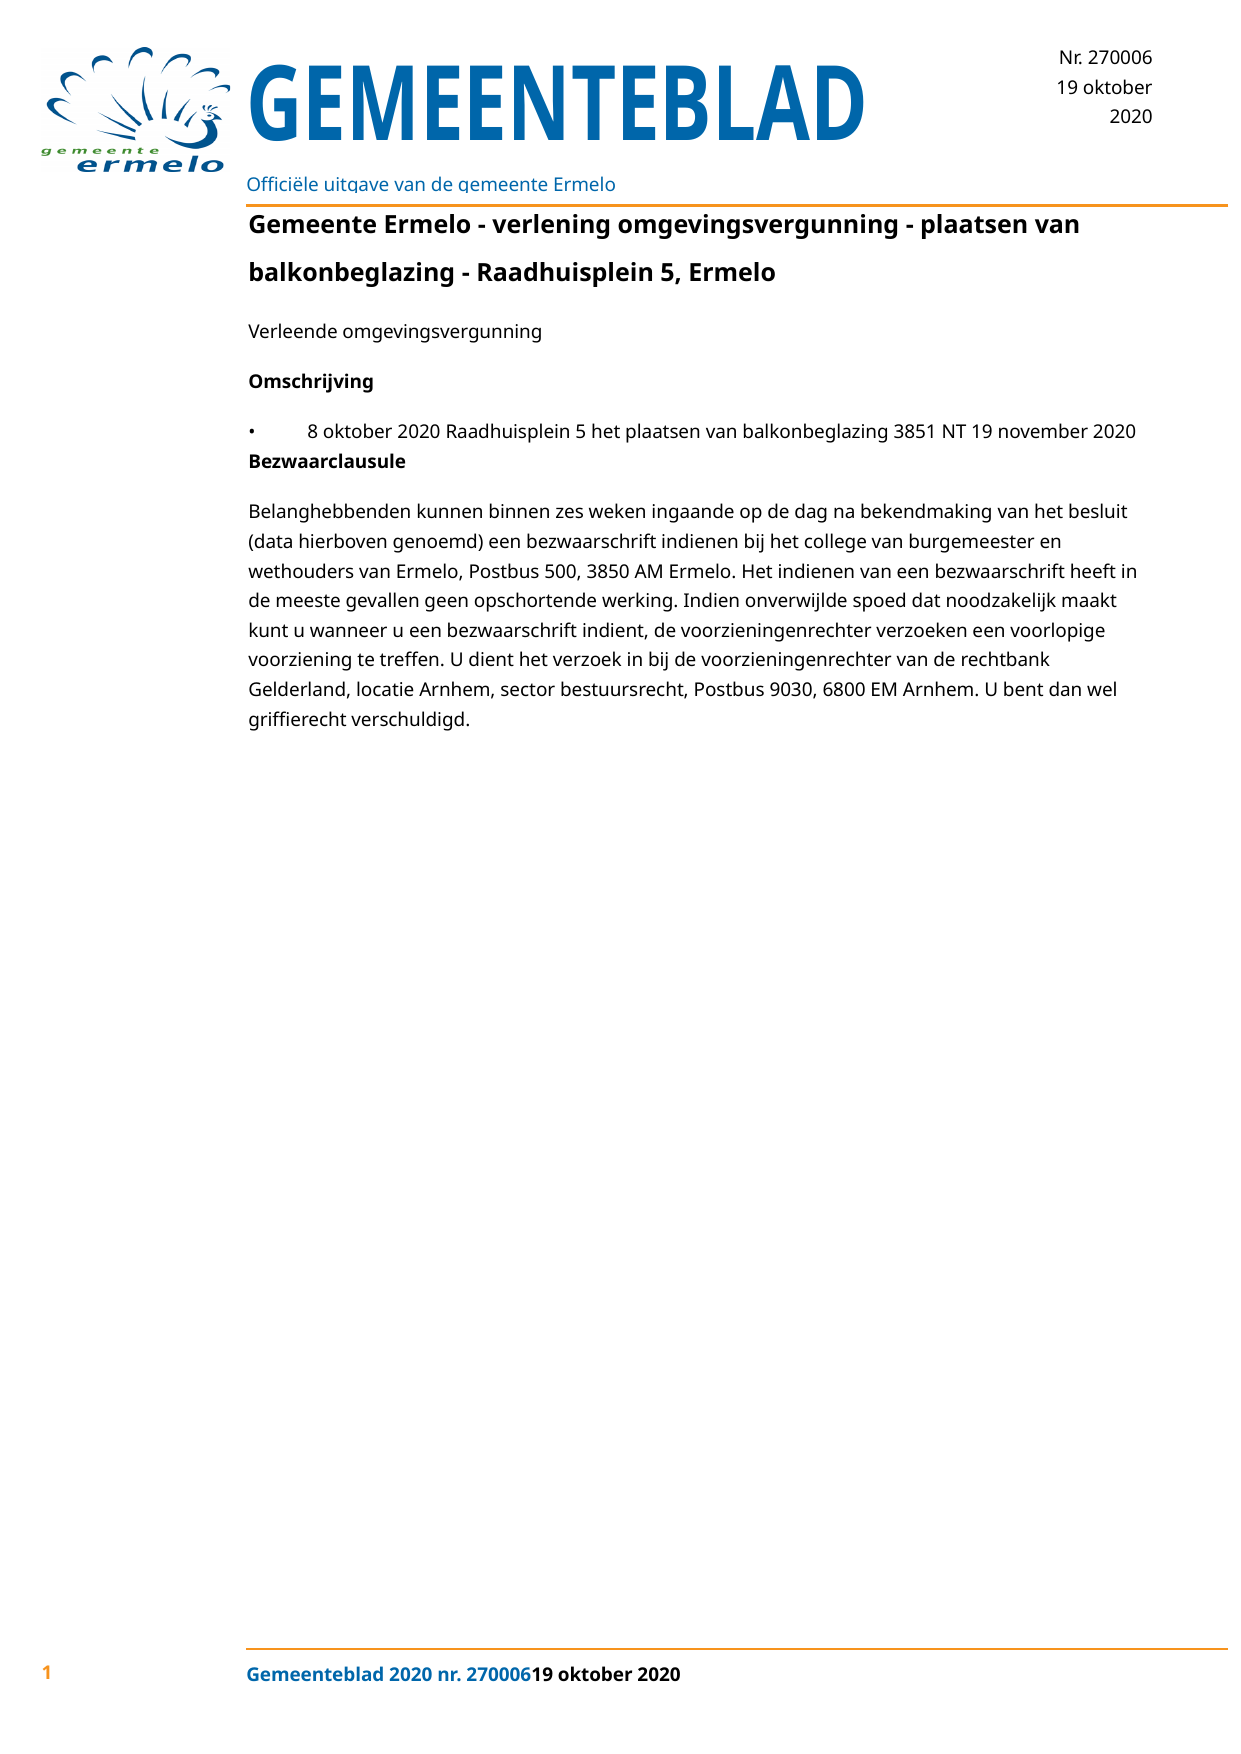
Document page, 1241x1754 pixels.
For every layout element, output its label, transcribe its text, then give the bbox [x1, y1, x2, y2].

text Omschrijving [248, 368, 1152, 394]
text Bezwaarclausule [248, 448, 1152, 474]
text Verleende omgevingsvergunning [248, 318, 1152, 344]
text Belanghebbenden kunnen binnen zes weken ingaande op de dag na bekendmaking van het besluit (data hierboven genoemd) een bezwaarschrift indienen bij het college van burgemeester en wethouders van Ermelo, Postbus 500, 3850 AM Ermelo. Het indienen van een bezwaarschrift heeft in de meeste gevallen geen opschortende werking. Indien onverwijlde spoed dat noodzakelijk maakt kunt u wanneer u een bezwaarschrift indient, de voorzieningenrechter verzoeken een voorlopige voorziening te treffen. U dient het verzoek in bij de voorzieningenrechter van de rechtbank Gelderland, locatie Arnhem, sector bestuursrecht, Postbus 9030, 6800 EM Arnhem. U bent dan wel griffierecht verschuldigd. [248, 499, 1152, 732]
picture [41, 47, 231, 172]
text Gemeente Ermelo - verlening omgevingsvergunning - plaatsen van balkonbeglazing - Raadhuisplein 5, Ermelo [248, 207, 1152, 288]
list 8 oktober 2020 Raadhuisplein 5 het plaatsen van balkonbeglazing 3851 NT 19 november 2020 [248, 419, 1152, 444]
